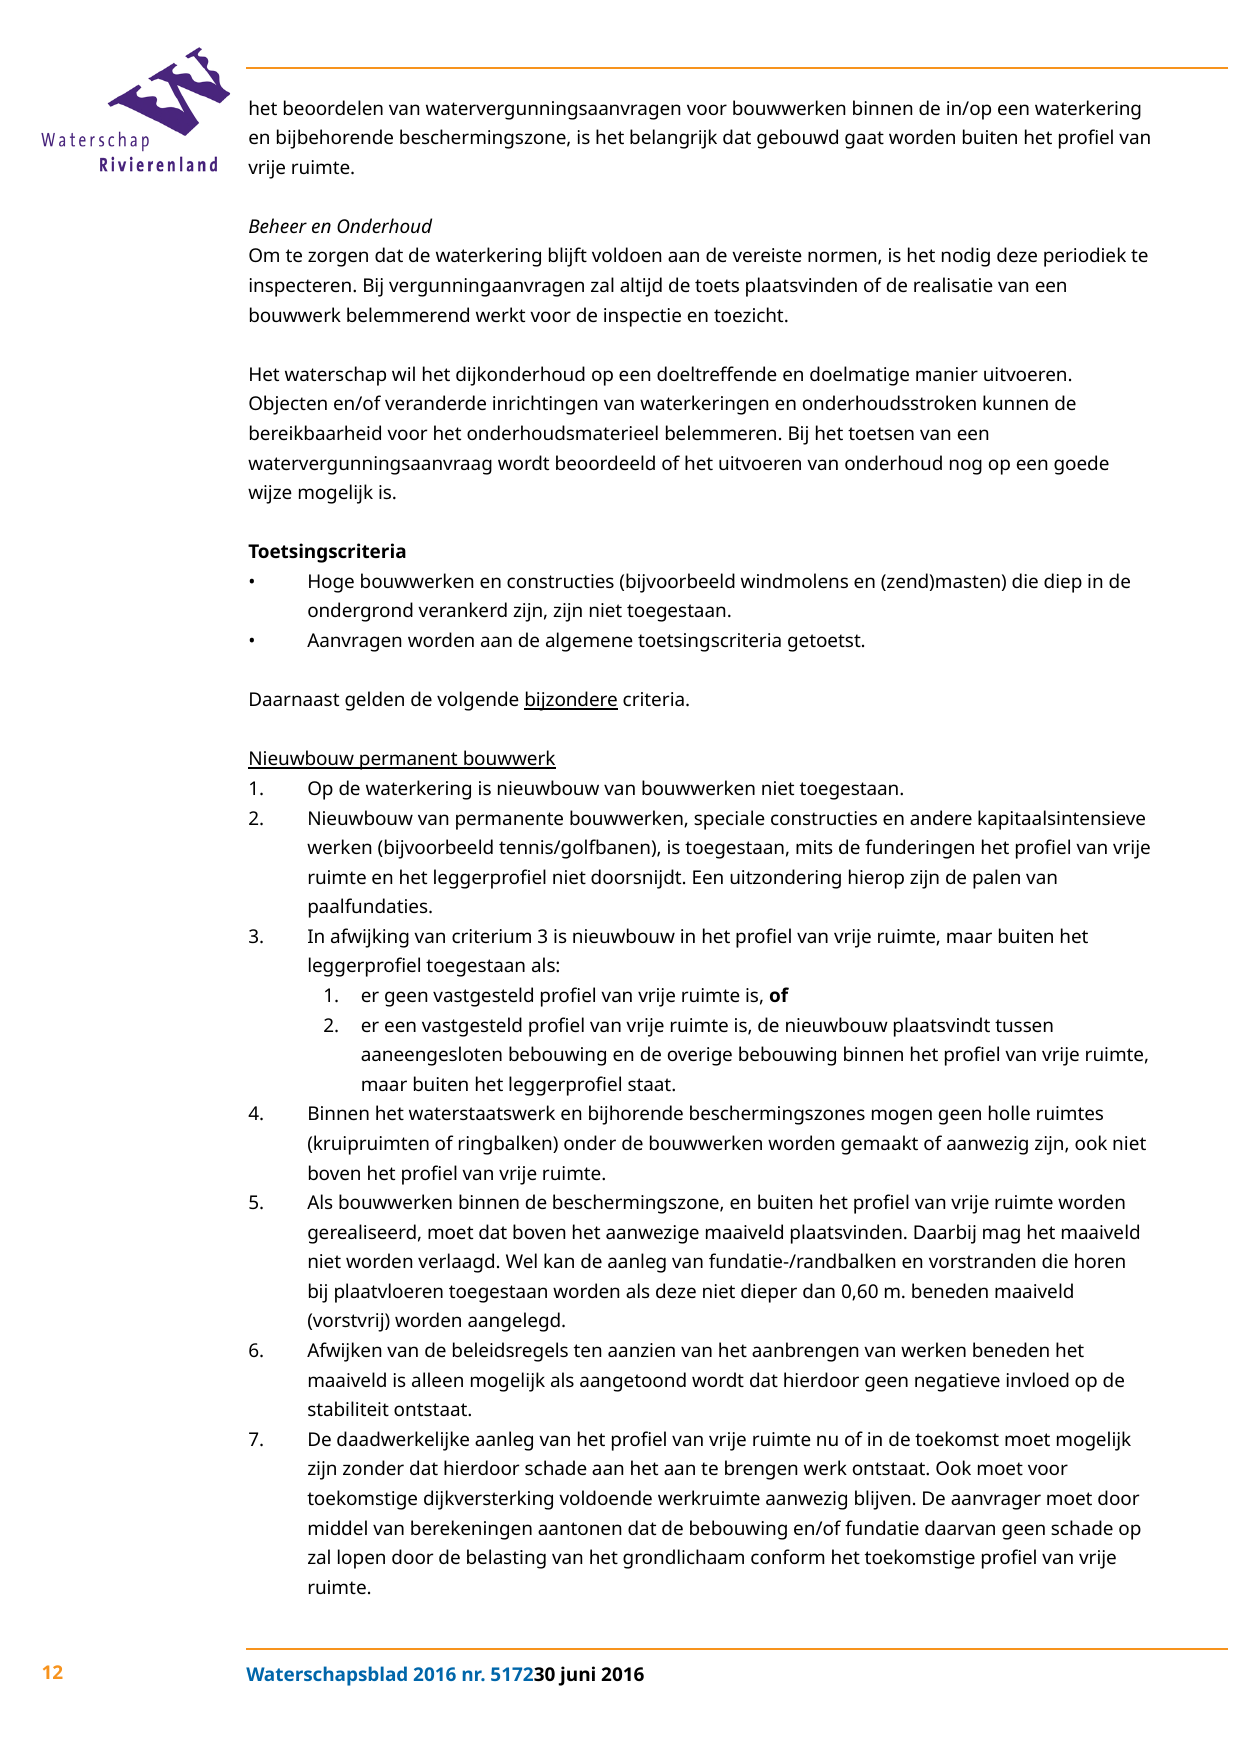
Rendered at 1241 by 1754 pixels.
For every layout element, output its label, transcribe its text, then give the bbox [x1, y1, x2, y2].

text Beheer en Onderhoud [248, 213, 1152, 239]
list Hoge bouwwerken en constructies (bijvoorbeeld windmolens en (zend)masten) die diep in de ondergrond verankerd zijn, zijn niet toegestaan. [248, 568, 1152, 623]
list Afwijken van de beleidsregels ten aanzien van het aanbrengen van werken beneden het maaiveld is alleen mogelijk als aangetoond wordt dat hierdoor geen negatieve invloed op de stabiliteit ontstaat. [248, 1337, 1152, 1422]
list De daadwerkelijke aanleg van het profiel van vrije ruimte nu of in de toekomst moet mogelijk zijn zonder dat hierdoor schade aan het aan te brengen werk ontstaat. Ook moet voor toekomstige dijkversterking voldoende werkruimte aanwezig blijven. De aanvrager moet door middel van berekeningen aantonen dat de bebouwing en/of fundatie daarvan geen schade op zal lopen door de belasting van het grondlichaam conform het toekomstige profiel van vrije ruimte. [248, 1426, 1152, 1600]
list Als bouwwerken binnen de beschermingszone, en buiten het profiel van vrije ruimte worden gerealiseerd, moet dat boven het aanwezige maaiveld plaatsvinden. Daarbij mag het maaiveld niet worden verlaagd. Wel kan de aanleg van fundatie-/randbalken en vorstranden die horen bij plaatvloeren toegestaan worden als deze niet dieper dan 0,60 m. beneden maaiveld (vorstvrij) worden aangelegd. [248, 1189, 1152, 1333]
list Aanvragen worden aan de algemene toetsingscriteria getoetst. [248, 627, 1152, 653]
list Nieuwbouw van permanente bouwwerken, speciale constructies en andere kapitaalsintensieve werken (bijvoorbeeld tennis/golfbanen), is toegestaan, mits de funderingen het profiel van vrije ruimte en het leggerprofiel niet doorsnijdt. Een uitzondering hierop zijn de palen van paalfundaties. [248, 805, 1152, 919]
text Nieuwbouw permanent bouwwerk [248, 746, 1152, 771]
text Het waterschap wil het dijkonderhoud op een doeltreffende en doelmatige manier uitvoeren. Objecten en/of veranderde inrichtingen van waterkeringen en onderhoudsstroken kunnen de bereikbaarheid voor het onderhoudsmaterieel belemmeren. Bij het toetsen van een watervergunningsaanvraag wordt beoordeeld of het uitvoeren van onderhoud nog op een goede wijze mogelijk is. [248, 361, 1152, 505]
list Binnen het waterstaatswerk en bijhorende beschermingszones mogen geen holle ruimtes (kruipruimten of ringbalken) onder de bouwwerken worden gemaakt of aanwezig zijn, ook niet boven het profiel van vrije ruimte. [248, 1101, 1152, 1186]
text Daarnaast gelden de volgende bijzondere criteria. [248, 686, 1152, 712]
picture [41, 47, 231, 172]
text Om te zorgen dat de waterkering blijft voldoen aan de vereiste normen, is het nodig deze periodiek te inspecteren. Bij vergunningaanvragen zal altijd de toets plaatsvinden of de realisatie van een bouwwerk belemmerend werkt voor de inspectie en toezicht. [248, 243, 1152, 328]
list In afwijking van criterium 3 is nieuwbouw in het profiel van vrije ruimte, maar buiten het leggerprofiel toegestaan als: [248, 923, 1152, 978]
list Op de waterkering is nieuwbouw van bouwwerken niet toegestaan. [248, 775, 1152, 801]
list er geen vastgesteld profiel van vrije ruimte is, of [323, 982, 1152, 1008]
text het beoordelen van watervergunningsaanvragen voor bouwwerken binnen de in/op een waterkering en bijbehorende beschermingszone, is het belangrijk dat gebouwd gaat worden buiten het profiel van vrije ruimte. [248, 95, 1152, 180]
list er een vastgesteld profiel van vrije ruimte is, de nieuwbouw plaatsvindt tussen aaneengesloten bebouwing en de overige bebouwing binnen het profiel van vrije ruimte, maar buiten het leggerprofiel staat. [323, 1012, 1152, 1097]
text Toetsingscriteria [248, 538, 1152, 564]
